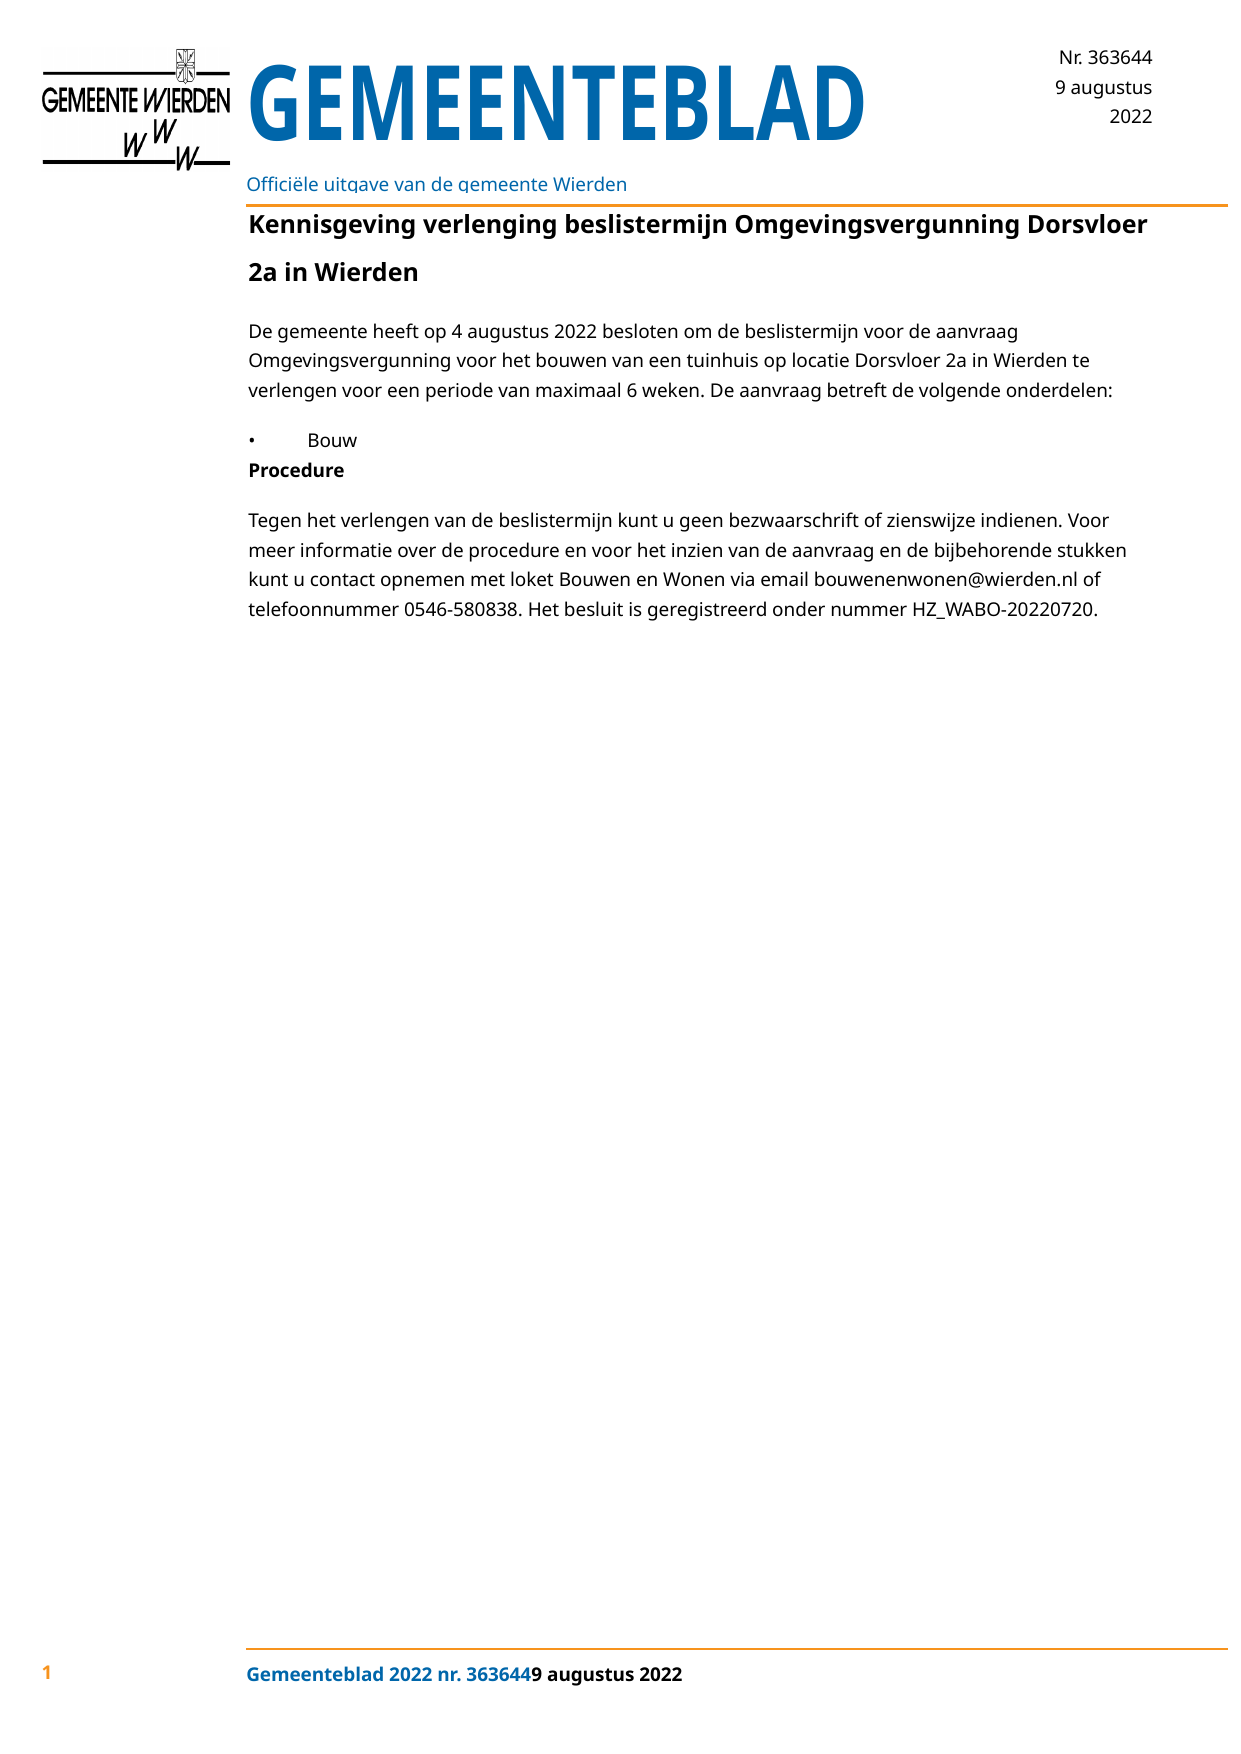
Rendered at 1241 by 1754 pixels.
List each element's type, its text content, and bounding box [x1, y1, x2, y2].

list Bouw [248, 427, 1152, 453]
text Procedure [248, 457, 1152, 483]
text De gemeente heeft op 4 augustus 2022 besloten om de beslistermijn voor de aanvraag Omgevingsvergunning voor het bouwen van een tuinhuis op locatie Dorsvloer 2a in Wierden te verlengen voor een periode van maximaal 6 weken. De aanvraag betreft de volgende onderdelen: [248, 318, 1152, 403]
text Kennisgeving verlenging beslistermijn Omgevingsvergunning Dorsvloer 2a in Wierden [248, 207, 1152, 288]
text Tegen het verlengen van de beslistermijn kunt u geen bezwaarschrift of zienswijze indienen. Voor meer informatie over de procedure en voor het inzien van de aanvraag en de bijbehorende stukken kunt u contact opnemen met loket Bouwen en Wonen via email bouwenenwonen@wierden.nl of telefoonnummer 0546-580838. Het besluit is geregistreerd onder nummer HZ_WABO-20220720. [248, 507, 1152, 622]
picture [41, 47, 231, 172]
